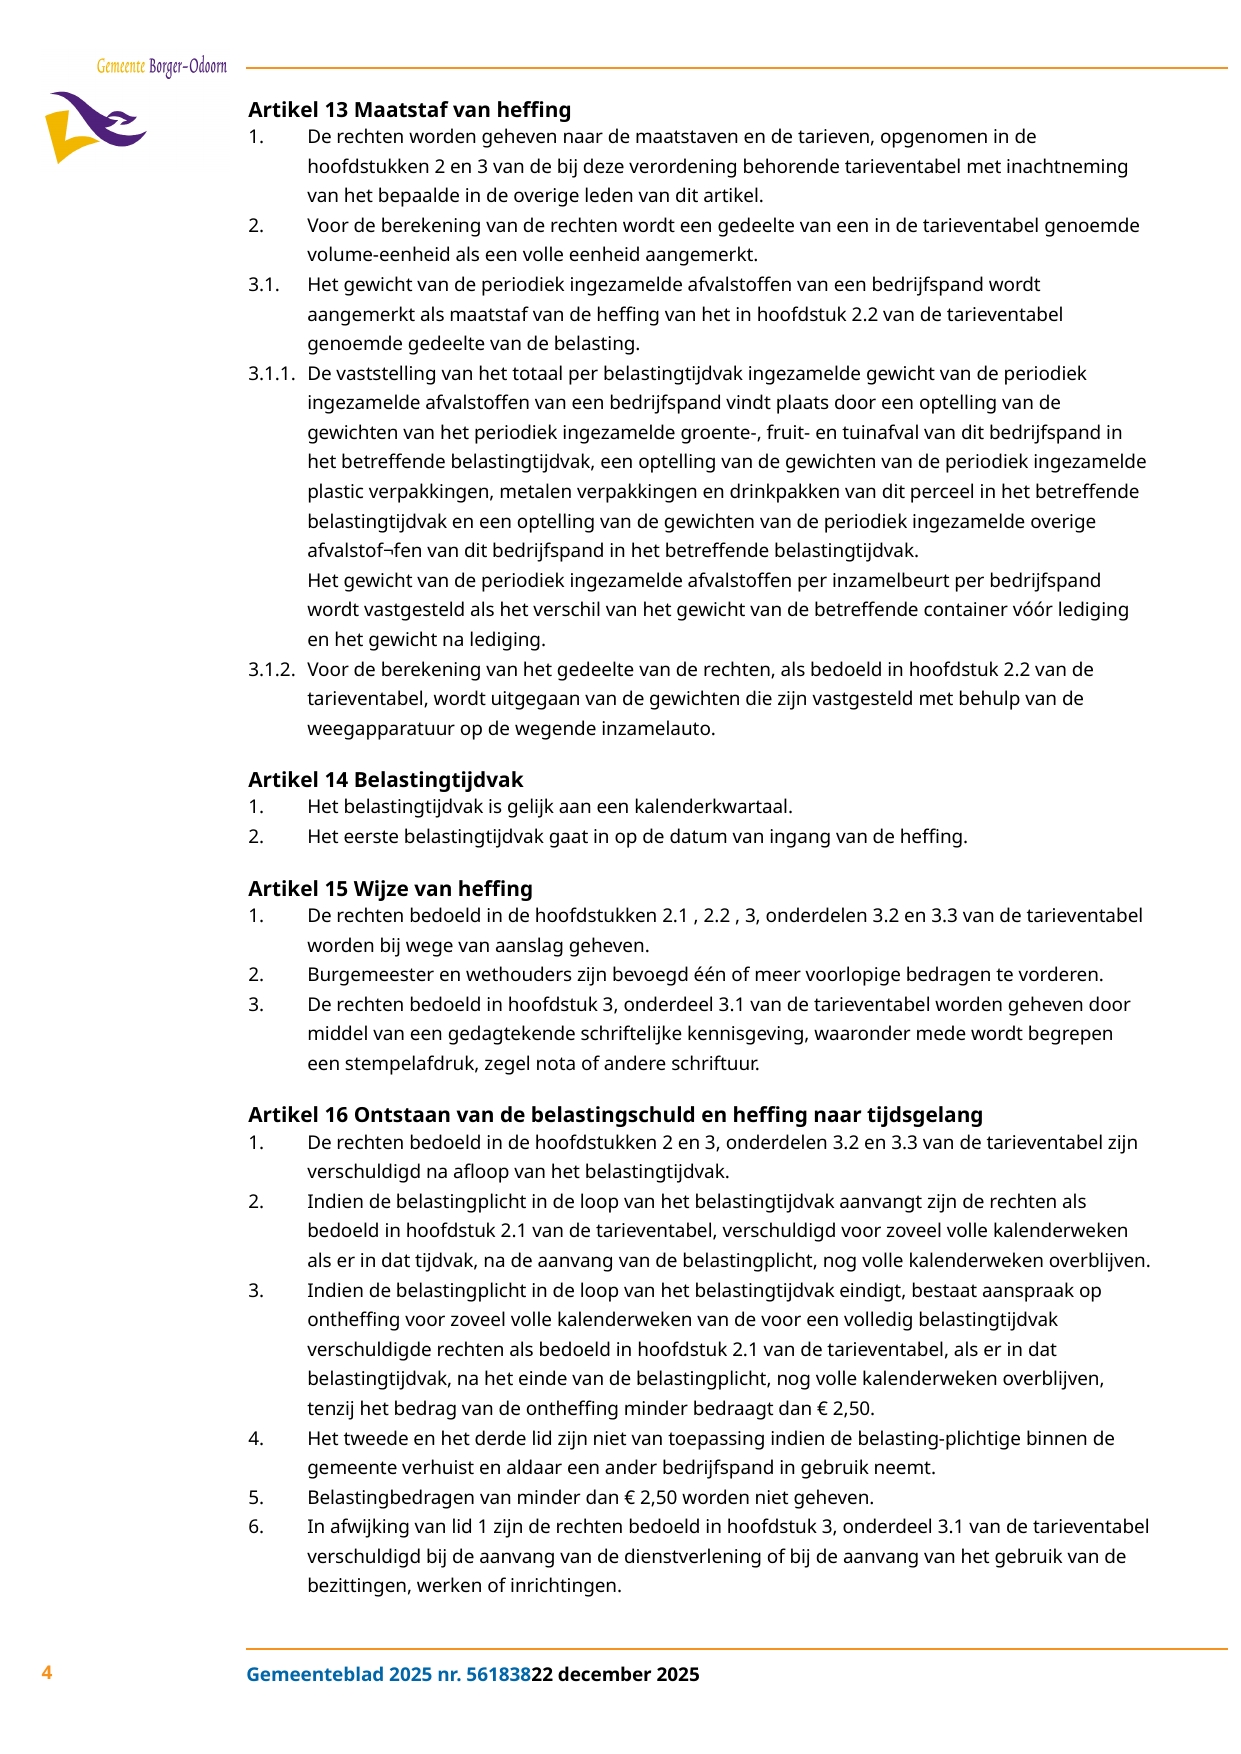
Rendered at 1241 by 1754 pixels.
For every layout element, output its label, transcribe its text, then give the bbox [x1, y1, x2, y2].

list Indien de belastingplicht in de loop van het belastingtijdvak eindigt, bestaat aanspraak op ontheffing voor zoveel volle kalenderweken van de voor een volledig belastingtijdvak verschuldigde rechten als bedoeld in hoofdstuk 2.1 van de tarieventabel, als er in dat belastingtijdvak, na het einde van de belastingplicht, nog volle kalenderweken overblijven, tenzij het bedrag van de ontheffing minder bedraagt dan € 2,50. [248, 1277, 1152, 1421]
list De rechten bedoeld in hoofdstuk 3, onderdeel 3.1 van de tarieventabel worden geheven door middel van een gedagtekende schriftelijke kennisgeving, waaronder mede wordt begrepen een stempelafdruk, zegel nota of andere schriftuur. [248, 991, 1152, 1076]
text Artikel 15 Wijze van heffing [248, 874, 1152, 902]
list Burgemeester en wethouders zijn bevoegd één of meer voorlopige bedragen te vorderen. [248, 961, 1152, 987]
list Voor de berekening van het gedeelte van de rechten, als bedoeld in hoofdstuk 2.2 van de tarieventabel, wordt uitgegaan van de gewichten die zijn vastgesteld met behulp van de weegapparatuur op de wegende inzamelauto. [248, 656, 1152, 741]
list In afwijking van lid 1 zijn de rechten bedoeld in hoofdstuk 3, onderdeel 3.1 van de tarieventabel verschuldigd bij de aanvang van de dienstverlening of bij de aanvang van het gebruik van de bezittingen, werken of inrichtingen. [248, 1513, 1152, 1598]
list Het gewicht van de periodiek ingezamelde afvalstoffen van een bedrijfspand wordt aangemerkt als maatstaf van de heffing van het in hoofdstuk 2.2 van de tarieventabel genoemde gedeelte van de belasting. [248, 271, 1152, 356]
list De rechten worden geheven naar de maatstaven en de tarieven, opgenomen in de hoofdstukken 2 en 3 van de bij deze verordening behorende tarieventabel met inachtneming van het bepaalde in de overige leden van dit artikel. [248, 123, 1152, 208]
text Artikel 14 Belastingtijdvak [248, 765, 1152, 794]
picture [41, 47, 231, 172]
list De rechten bedoeld in de hoofdstukken 2.1 , 2.2 , 3, onderdelen 3.2 en 3.3 van de tarieventabel worden bij wege van aanslag geheven. [248, 902, 1152, 957]
list Voor de berekening van de rechten wordt een gedeelte van een in de tarieventabel genoemde volume-eenheid als een volle eenheid aangemerkt. [248, 212, 1152, 267]
list Het tweede en het derde lid zijn niet van toepassing indien de belasting-plichtige binnen de gemeente verhuist en aldaar een ander bedrijfspand in gebruik neemt. [248, 1425, 1152, 1480]
text Artikel 16 Ontstaan van de belastingschuld en heffing naar tijdsgelang [248, 1101, 1152, 1129]
list De rechten bedoeld in de hoofdstukken 2 en 3, onderdelen 3.2 en 3.3 van de tarieventabel zijn verschuldigd na afloop van het belastingtijdvak. [248, 1129, 1152, 1184]
list Indien de belastingplicht in de loop van het belastingtijdvak aanvangt zijn de rechten als bedoeld in hoofdstuk 2.1 van de tarieventabel, verschuldigd voor zoveel volle kalenderweken als er in dat tijdvak, na de aanvang van de belastingplicht, nog volle kalenderweken overblijven. [248, 1188, 1152, 1273]
list Het eerste belastingtijdvak gaat in op de datum van ingang van de heffing. [248, 823, 1152, 849]
list Het belastingtijdvak is gelijk aan een kalenderkwartaal. [248, 794, 1152, 819]
text Artikel 13 Maatstaf van heffing [248, 95, 1152, 123]
list De vaststelling van het totaal per belastingtijdvak ingezamelde gewicht van de periodiek ingezamelde afvalstoffen van een bedrijfspand vindt plaats door een optelling van de gewichten van het periodiek ingezamelde groente-, fruit- en tuinafval van dit bedrijfspand in het betreffende belastingtijdvak, een optelling van de gewichten van de periodiek ingezamelde plastic verpakkingen, metalen verpakkingen en drinkpakken van dit perceel in het betreffende belastingtijdvak en een optelling van de gewichten van de periodiek ingezamelde overige afvalstof¬fen van dit bedrijfspand in het betreffende belastingtijdvak. [248, 360, 1152, 563]
list Belastingbedragen van minder dan € 2,50 worden niet geheven. [248, 1484, 1152, 1510]
list Het gewicht van de periodiek ingezamelde afvalstoffen per inzamelbeurt per bedrijfspand wordt vastgesteld als het verschil van het gewicht van de betreffende container vóór lediging en het gewicht na lediging. [248, 567, 1152, 652]
